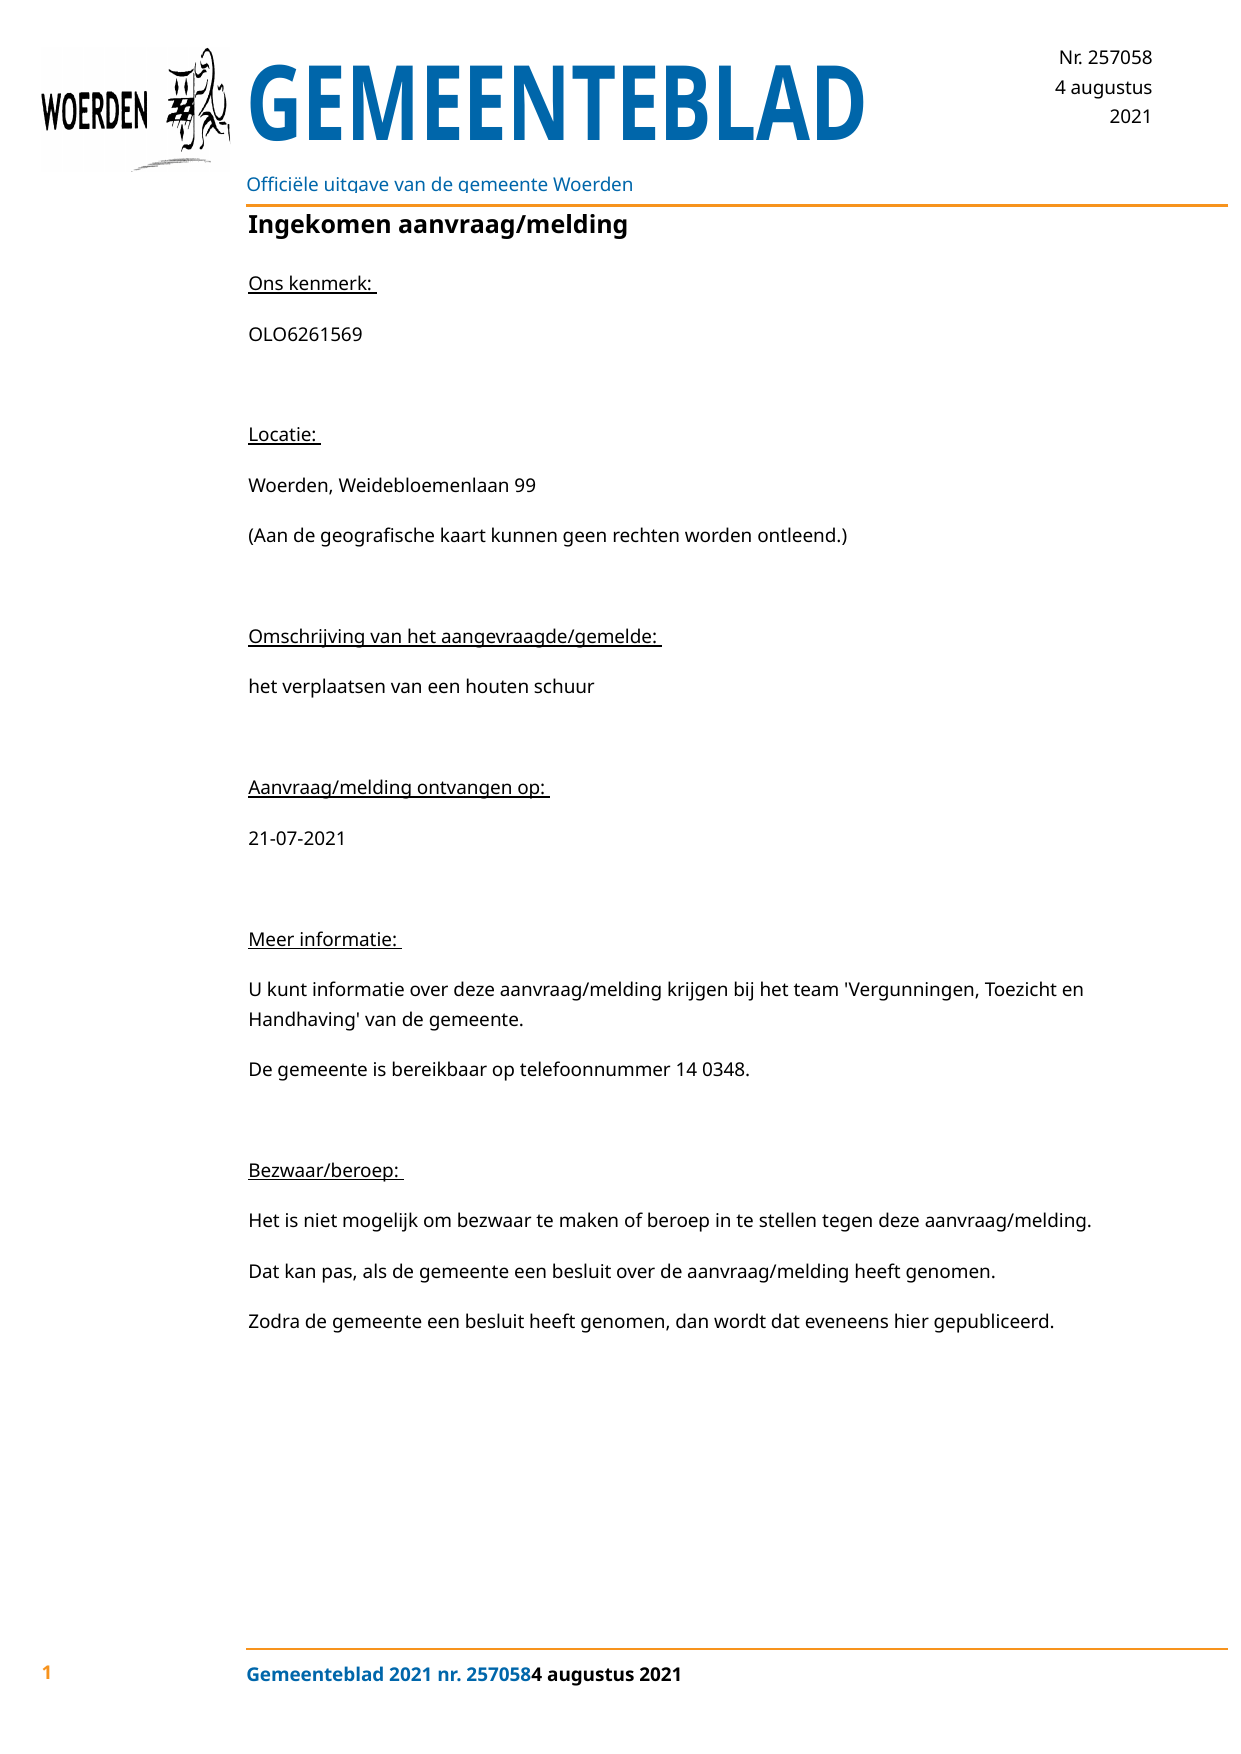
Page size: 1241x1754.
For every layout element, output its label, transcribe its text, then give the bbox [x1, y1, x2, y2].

text 21-07-2021 [248, 825, 1152, 851]
text Bezwaar/beroep: [248, 1157, 1152, 1183]
text De gemeente is bereikbaar op telefoonnummer 14 0348. [248, 1056, 1152, 1082]
text Locatie: [248, 422, 1152, 447]
text Het is niet mogelijk om bezwaar te maken of beroep in te stellen tegen deze aanvraag/melding. [248, 1207, 1152, 1233]
text Dat kan pas, als de gemeente een besluit over de aanvraag/melding heeft genomen. [248, 1258, 1152, 1283]
text Ingekomen aanvraag/melding [248, 207, 1152, 241]
text U kunt informatie over deze aanvraag/melding krijgen bij het team 'Vergunningen, Toezicht en Handhaving' van de gemeente. [248, 976, 1152, 1031]
text (Aan de geografische kaart kunnen geen rechten worden ontleend.) [248, 522, 1152, 548]
text het verplaatsen van een houten schuur [248, 674, 1152, 699]
text Meer informatie: [248, 926, 1152, 951]
picture [41, 47, 231, 172]
text Omschrijving van het aangevraagde/gemelde: [248, 623, 1152, 649]
text Woerden, Weidebloemenlaan 99 [248, 472, 1152, 498]
text Zodra de gemeente een besluit heeft genomen, dan wordt dat eveneens hier gepubliceerd. [248, 1308, 1152, 1334]
text OLO6261569 [248, 321, 1152, 346]
text Ons kenmerk: [248, 270, 1152, 296]
text Aanvraag/melding ontvangen op: [248, 774, 1152, 800]
